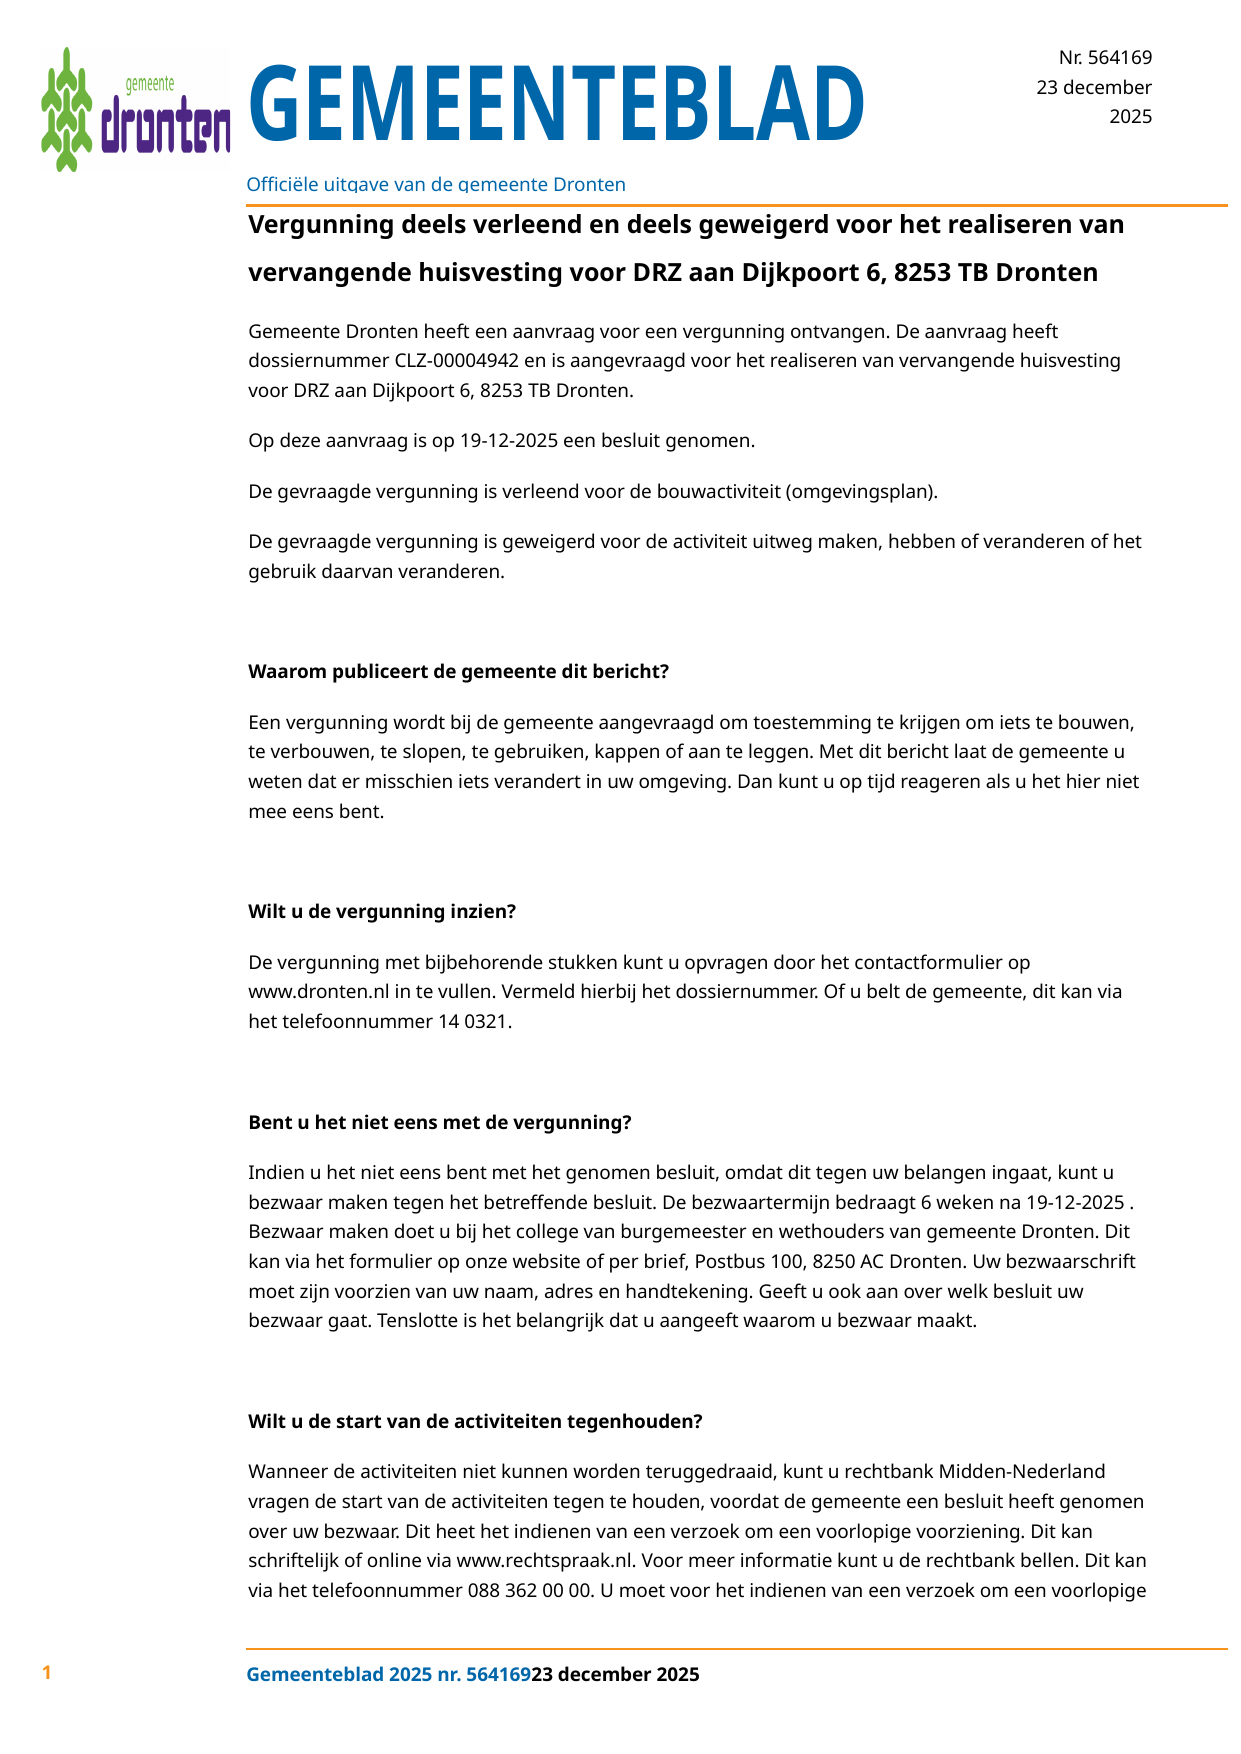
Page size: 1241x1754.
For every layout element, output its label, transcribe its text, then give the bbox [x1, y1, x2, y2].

text De vergunning met bijbehorende stukken kunt u opvragen door het contactformulier op www.dronten.nl in te vullen. Vermeld hierbij het dossiernummer. Of u belt de gemeente, dit kan via het telefoonnummer 14 0321. [248, 949, 1152, 1034]
text Wilt u de start van de activiteiten tegenhouden? [248, 1408, 1152, 1434]
text Wilt u de vergunning inzien? [248, 899, 1152, 924]
text Vergunning deels verleend en deels geweigerd voor het realiseren van vervangende huisvesting voor DRZ aan Dijkpoort 6, 8253 TB Dronten [248, 207, 1152, 288]
text De gevraagde vergunning is geweigerd voor de activiteit uitweg maken, hebben of veranderen of het gebruik daarvan veranderen. [248, 528, 1152, 584]
text Gemeente Dronten heeft een aanvraag voor een vergunning ontvangen. De aanvraag heeft dossiernummer CLZ-00004942 en is aangevraagd voor het realiseren van vervangende huisvesting voor DRZ aan Dijkpoort 6, 8253 TB Dronten. [248, 318, 1152, 403]
text De gevraagde vergunning is verleend voor de bouwactiviteit (omgevingsplan). [248, 478, 1152, 504]
text Wanneer de activiteiten niet kunnen worden teruggedraaid, kunt u rechtbank Midden-Nederland vragen de start van de activiteiten tegen te houden, voordat de gemeente een besluit heeft genomen over uw bezwaar. Dit heet het indienen van een verzoek om een voorlopige voorziening. Dit kan schriftelijk of online via www.rechtspraak.nl. Voor meer informatie kunt u de rechtbank bellen. Dit kan via het telefoonnummer 088 362 00 00. U moet voor het indienen van een verzoek om een voorlopige [248, 1459, 1152, 1603]
text Een vergunning wordt bij de gemeente aangevraagd om toestemming te krijgen om iets te bouwen, te verbouwen, te slopen, te gebruiken, kappen of aan te leggen. Met dit bericht laat de gemeente u weten dat er misschien iets verandert in uw omgeving. Dan kunt u op tijd reageren als u het hier niet mee eens bent. [248, 709, 1152, 824]
text Indien u het niet eens bent met het genomen besluit, omdat dit tegen uw belangen ingaat, kunt u bezwaar maken tegen het betreffende besluit. De bezwaartermijn bedraagt 6 weken na 19-12-2025 . Bezwaar maken doet u bij het college van burgemeester en wethouders van gemeente Dronten. Dit kan via het formulier op onze website of per brief, Postbus 100, 8250 AC Dronten. Uw bezwaarschrift moet zijn voorzien van uw naam, adres en handtekening. Geeft u ook aan over welk besluit uw bezwaar gaat. Tenslotte is het belangrijk dat u aangeeft waarom u bezwaar maakt. [248, 1159, 1152, 1333]
picture [41, 47, 231, 172]
text Waarom publiceert de gemeente dit bericht? [248, 659, 1152, 684]
text Op deze aanvraag is op 19-12-2025 een besluit genomen. [248, 427, 1152, 453]
text Bent u het niet eens met de vergunning? [248, 1109, 1152, 1135]
